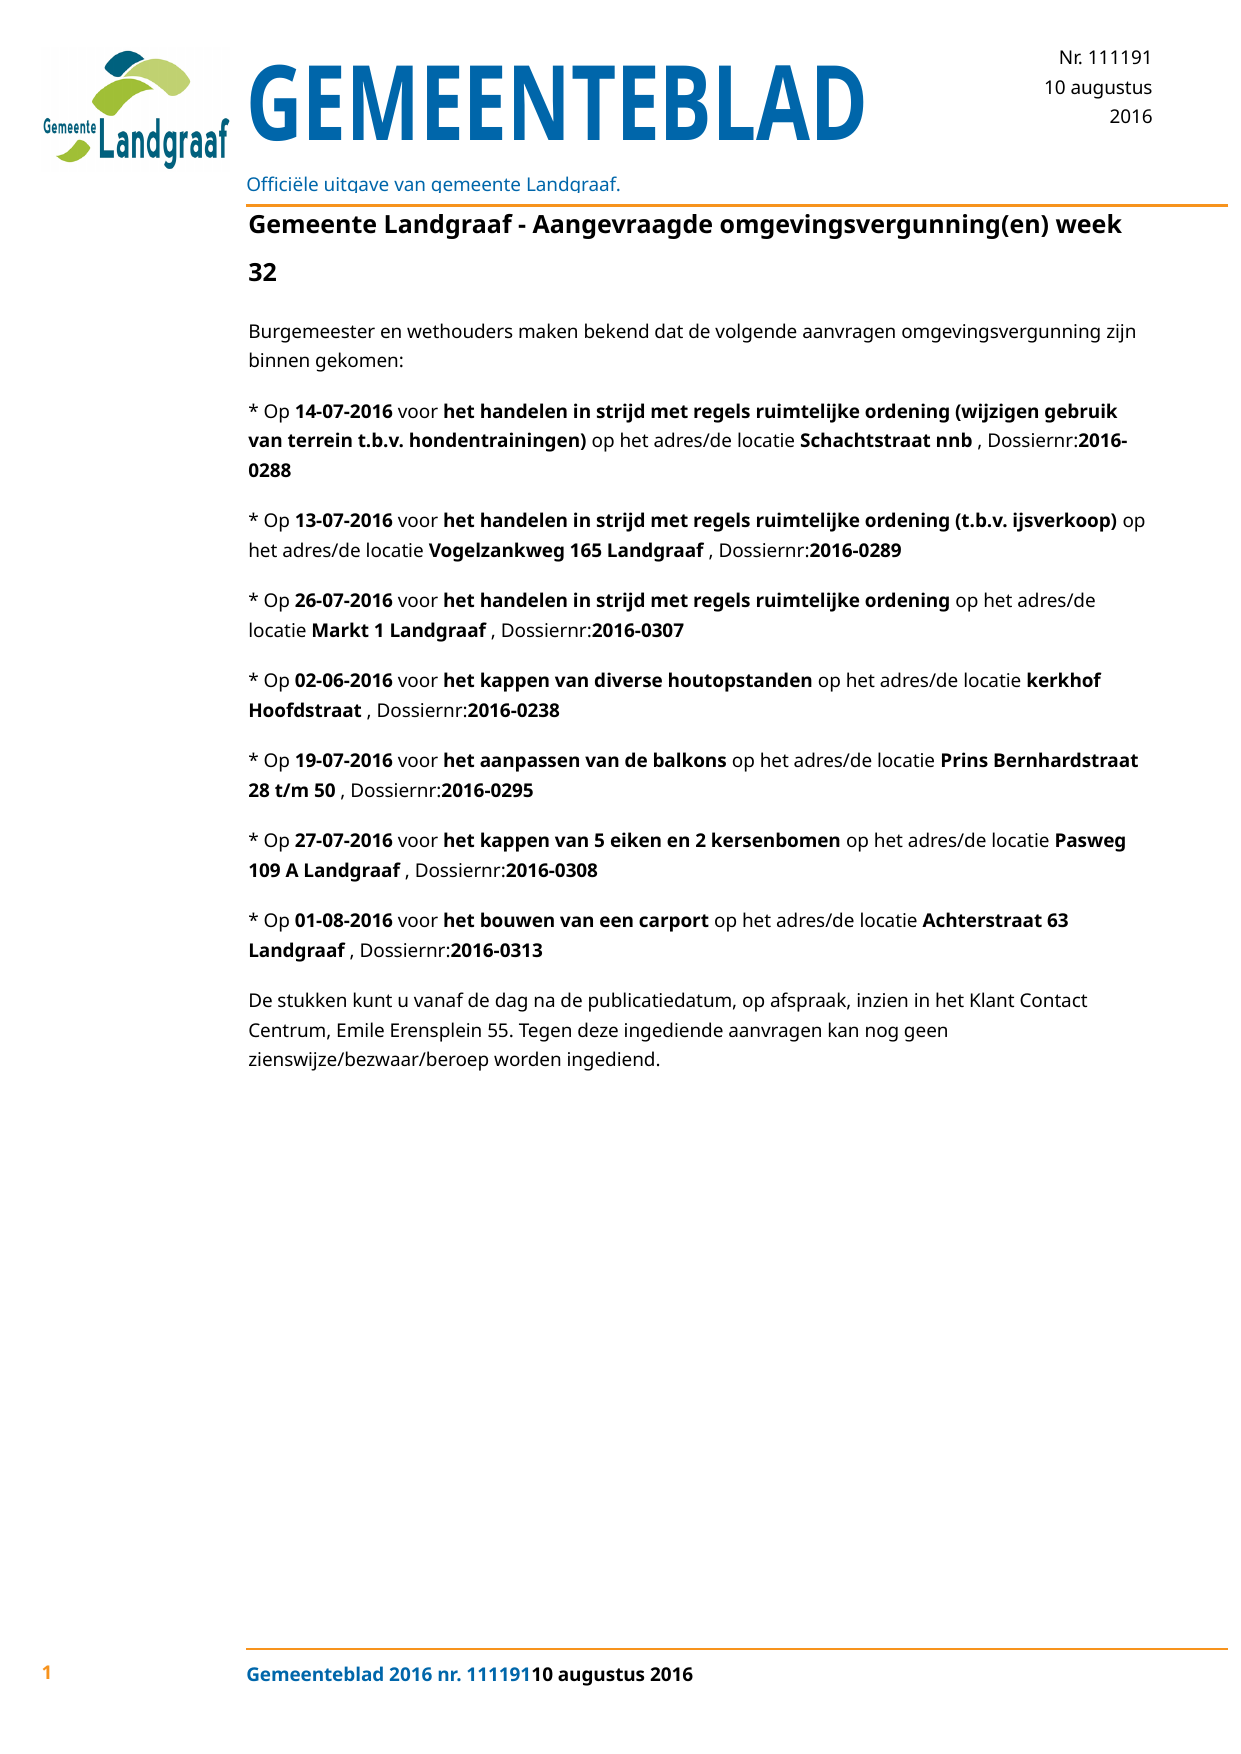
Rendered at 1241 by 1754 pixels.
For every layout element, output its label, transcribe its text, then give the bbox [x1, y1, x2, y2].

text * Op 01-08-2016 voor het bouwen van een carport op het adres/de locatie Achterstraat 63 Landgraaf , Dossiernr:2016-0313 [248, 907, 1152, 963]
text * Op 27-07-2016 voor het kappen van 5 eiken en 2 kersenbomen op het adres/de locatie Pasweg 109 A Landgraaf , Dossiernr:2016-0308 [248, 827, 1152, 883]
text * Op 14-07-2016 voor het handelen in strijd met regels ruimtelijke ordening (wijzigen gebruik van terrein t.b.v. hondentrainingen) op het adres/de locatie Schachtstraat nnb , Dossiernr:2016-0288 [248, 398, 1152, 483]
text * Op 19-07-2016 voor het aanpassen van de balkons op het adres/de locatie Prins Bernhardstraat 28 t/m 50 , Dossiernr:2016-0295 [248, 747, 1152, 803]
text * Op 13-07-2016 voor het handelen in strijd met regels ruimtelijke ordening (t.b.v. ijsverkoop) op het adres/de locatie Vogelzankweg 165 Landgraaf , Dossiernr:2016-0289 [248, 507, 1152, 563]
picture [41, 47, 231, 172]
text Burgemeester en wethouders maken bekend dat de volgende aanvragen omgevingsvergunning zijn binnen gekomen: [248, 318, 1152, 373]
text De stukken kunt u vanaf de dag na de publicatiedatum, op afspraak, inzien in het Klant Contact Centrum, Emile Erensplein 55. Tegen deze ingediende aanvragen kan nog geen zienswijze/bezwaar/beroep worden ingediend. [248, 987, 1152, 1072]
text * Op 26-07-2016 voor het handelen in strijd met regels ruimtelijke ordening op het adres/de locatie Markt 1 Landgraaf , Dossiernr:2016-0307 [248, 587, 1152, 643]
text Gemeente Landgraaf - Aangevraagde omgevingsvergunning(en) week 32 [248, 207, 1152, 288]
text * Op 02-06-2016 voor het kappen van diverse houtopstanden op het adres/de locatie kerkhof Hoofdstraat , Dossiernr:2016-0238 [248, 667, 1152, 723]
